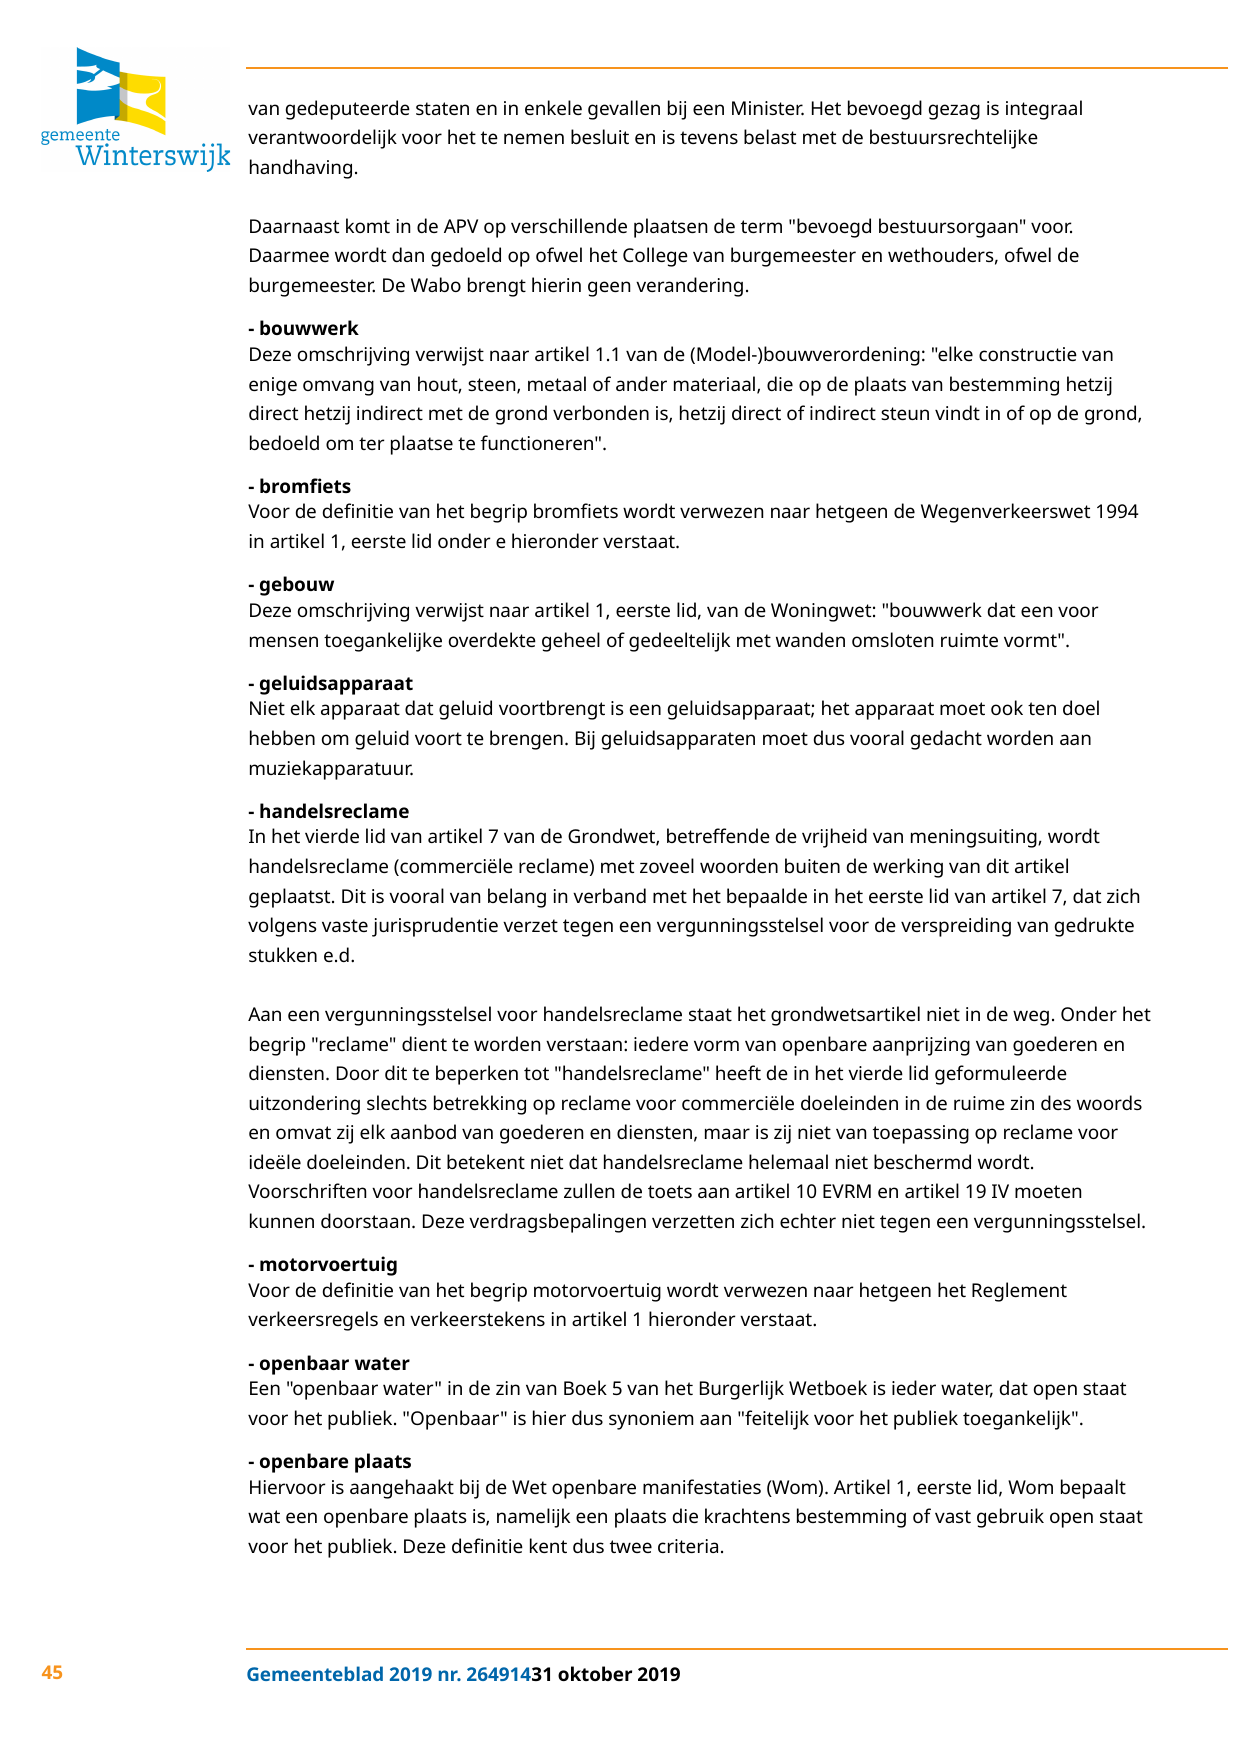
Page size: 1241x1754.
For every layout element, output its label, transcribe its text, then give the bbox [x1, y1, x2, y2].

text - openbare plaats [248, 1448, 1152, 1474]
text In het vierde lid van artikel 7 van de Grondwet, betreffende de vrijheid van meningsuiting, wordt handelsreclame (commerciële reclame) met zoveel woorden buiten de werking van dit artikel geplaatst. Dit is vooral van belang in verband met het bepaalde in het eerste lid van artikel 7, dat zich volgens vaste jurisprudentie verzet tegen een vergunningsstelsel voor de verspreiding van gedrukte stukken e.d. [248, 824, 1152, 968]
text - motorvoertuig [248, 1251, 1152, 1277]
text Aan een vergunningsstelsel voor handelsreclame staat het grondwetsartikel niet in de weg. Onder het begrip "reclame" dient te worden verstaan: iedere vorm van openbare aanprijzing van goederen en diensten. Door dit te beperken tot "handelsreclame" heeft de in het vierde lid geformuleerde uitzondering slechts betrekking op reclame voor commerciële doeleinden in de ruime zin des woords en omvat zij elk aanbod van goederen en diensten, maar is zij niet van toepassing op reclame voor ideële doeleinden. Dit betekent niet dat handelsreclame helemaal niet beschermd wordt. Voorschriften voor handelsreclame zullen de toets aan artikel 10 EVRM en artikel 19 IV moeten kunnen doorstaan. Deze verdragsbepalingen verzetten zich echter niet tegen een vergunningsstelsel. [248, 1001, 1152, 1234]
text - openbaar water [248, 1350, 1152, 1376]
text - bromfiets [248, 473, 1152, 499]
text Voor de definitie van het begrip motorvoertuig wordt verwezen naar hetgeen het Reglement verkeersregels en verkeerstekens in artikel 1 hieronder verstaat. [248, 1277, 1152, 1332]
text - gebouw [248, 571, 1152, 597]
text Deze omschrijving verwijst naar artikel 1, eerste lid, van de Woningwet: "bouwwerk dat een voor mensen toegankelijke overdekte geheel of gedeeltelijk met wanden omsloten ruimte vormt". [248, 597, 1152, 652]
picture [41, 47, 231, 172]
text Hiervoor is aangehaakt bij de Wet openbare manifestaties (Wom). Artikel 1, eerste lid, Wom bepaalt wat een openbare plaats is, namelijk een plaats die krachtens bestemming of vast gebruik open staat voor het publiek. Deze definitie kent dus twee criteria. [248, 1474, 1152, 1559]
text - geluidsapparaat [248, 670, 1152, 696]
text Een "openbaar water" in de zin van Boek 5 van het Burgerlijk Wetboek is ieder water, dat open staat voor het publiek. "Openbaar" is hier dus synoniem aan "feitelijk voor het publiek toegankelijk". [248, 1376, 1152, 1431]
text - handelsreclame [248, 798, 1152, 824]
text Deze omschrijving verwijst naar artikel 1.1 van de (Model-)bouwverordening: "elke constructie van enige omvang van hout, steen, metaal of ander materiaal, die op de plaats van bestemming hetzij direct hetzij indirect met de grond verbonden is, hetzij direct of indirect steun vindt in of op de grond, bedoeld om ter plaatse te functioneren". [248, 341, 1152, 456]
text van gedeputeerde staten en in enkele gevallen bij een Minister. Het bevoegd gezag is integraal verantwoordelijk voor het te nemen besluit en is tevens belast met de bestuursrechtelijke handhaving. [248, 95, 1152, 180]
text - bouwwerk [248, 315, 1152, 341]
text Voor de definitie van het begrip bromfiets wordt verwezen naar hetgeen de Wegenverkeerswet 1994 in artikel 1, eerste lid onder e hieronder verstaat. [248, 499, 1152, 554]
picture [225, 153, 231, 162]
text Niet elk apparaat dat geluid voortbrengt is een geluidsapparaat; het apparaat moet ook ten doel hebben om geluid voort te brengen. Bij geluidsapparaten moet dus vooral gedacht worden aan muziekapparatuur. [248, 696, 1152, 781]
text Daarnaast komt in de APV op verschillende plaatsen de term "bevoegd bestuursorgaan" voor. Daarmee wordt dan gedoeld op ofwel het College van burgemeester en wethouders, ofwel de burgemeester. De Wabo brengt hierin geen verandering. [248, 213, 1152, 298]
